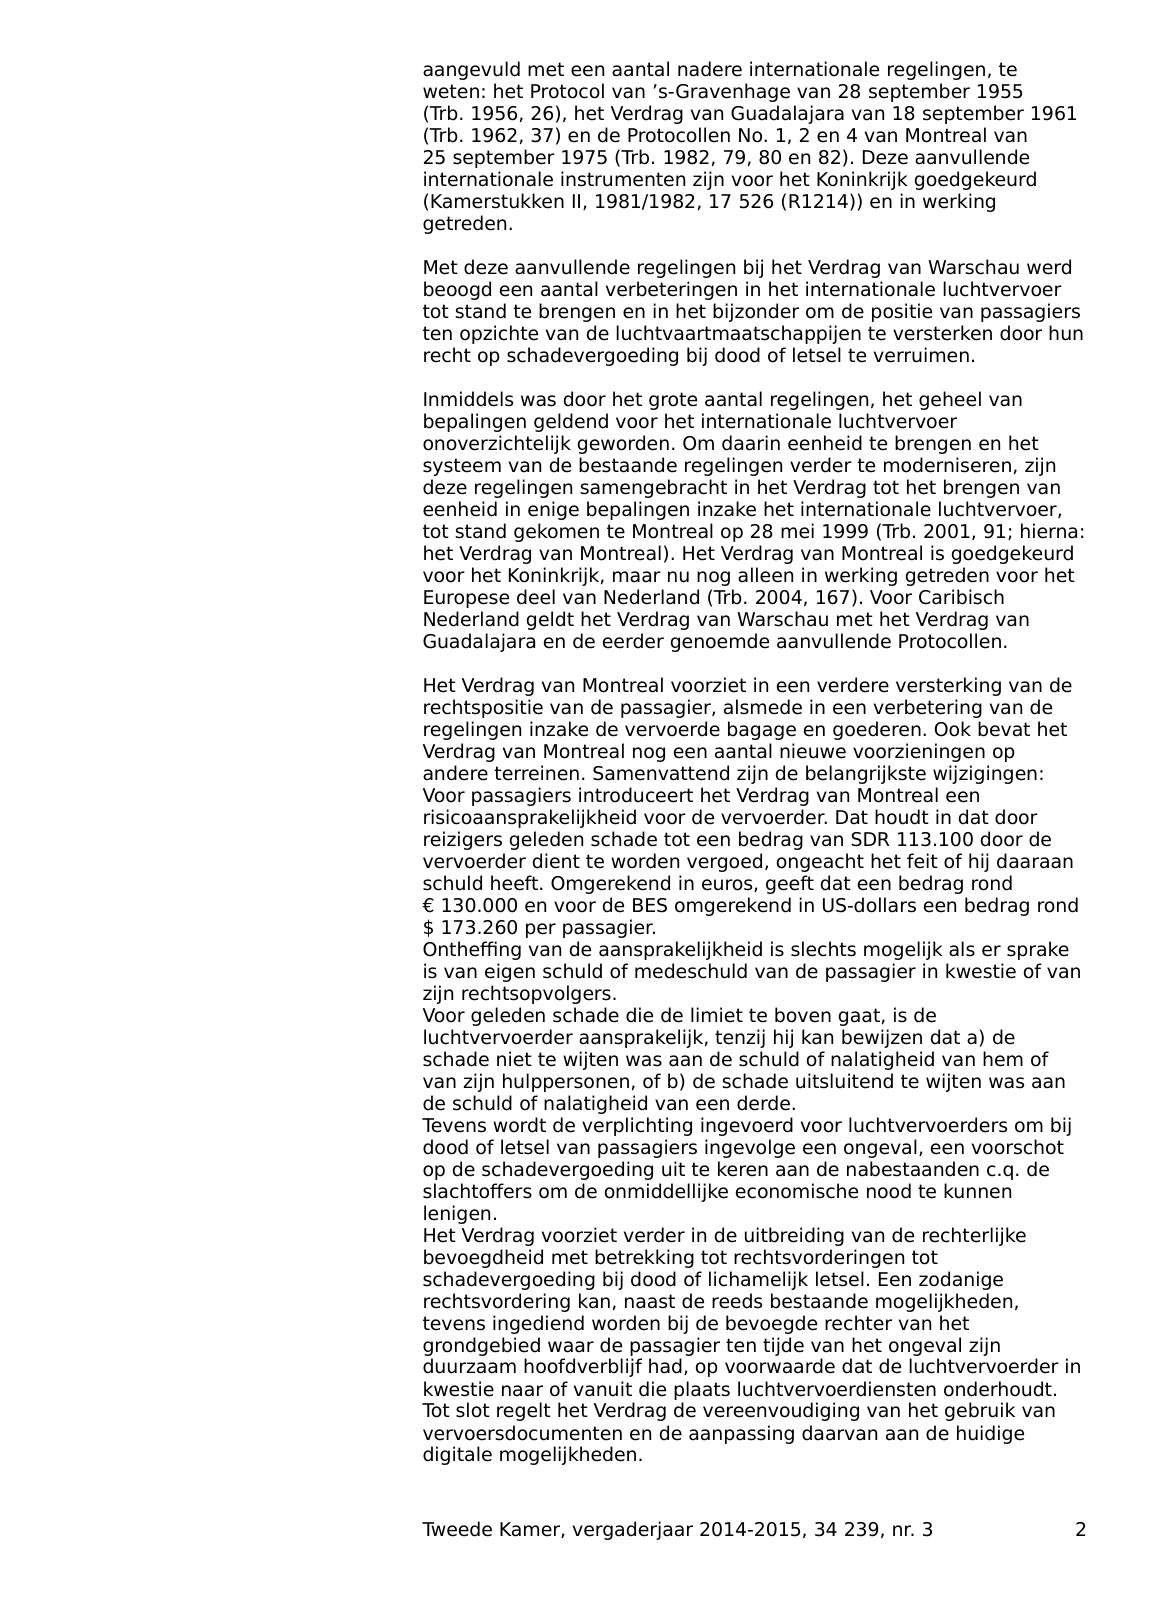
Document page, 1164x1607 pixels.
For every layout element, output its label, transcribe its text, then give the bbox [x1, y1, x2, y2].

text Het Verdrag voorziet verder in de uitbreiding van de rechterlijke bevoegdheid met betrekking tot rechtsvorderingen tot schadevergoeding bij dood of lichamelijk letsel. Een zodanige rechtsvordering kan, naast de reeds bestaande mogelijkheden, tevens ingediend worden bij de bevoegde rechter van het grondgebied waar de passagier ten tijde van het ongeval zijn duurzaam hoofdverblijf had, op voorwaarde dat de luchtvervoerder in kwestie naar of vanuit die plaats luchtvervoerdiensten onderhoudt. [422, 1224, 1087, 1400]
text Voor passagiers introduceert het Verdrag van Montreal een risicoaansprakelijkheid voor de vervoerder. Dat houdt in dat door reizigers geleden schade tot een bedrag van SDR 113.100 door de vervoerder dient te worden vergoed, ongeacht het feit of hij daaraan schuld heeft. Omgerekend in euros, geeft dat een bedrag rond € 130.000 en voor de BES omgerekend in US-dollars een bedrag rond $ 173.260 per passagier. [422, 785, 1087, 939]
text Het Verdrag van Montreal voorziet in een verdere versterking van de rechtspositie van de passagier, alsmede in een verbetering van de regelingen inzake de vervoerde bagage en goederen. Ook bevat het Verdrag van Montreal nog een aantal nieuwe voorzieningen op andere terreinen. Samenvattend zijn de belangrijkste wijzigingen: [422, 675, 1087, 785]
text Met deze aanvullende regelingen bij het Verdrag van Warschau werd beoogd een aantal verbeteringen in het internationale luchtvervoer tot stand te brengen en in het bijzonder om de positie van passagiers ten opzichte van de luchtvaartmaatschappijen te versterken door hun recht op schadevergoeding bij dood of letsel te verruimen. [422, 257, 1087, 367]
text Voor geleden schade die de limiet te boven gaat, is de luchtvervoerder aansprakelijk, tenzij hij kan bewijzen dat a) de schade niet te wijten was aan de schuld of nalatigheid van hem of van zijn hulppersonen, of b) de schade uitsluitend te wijten was aan de schuld of nalatigheid van een derde. [422, 1005, 1087, 1115]
text Ontheffing van de aansprakelijkheid is slechts mogelijk als er sprake is van eigen schuld of medeschuld van de passagier in kwestie of van zijn rechtsopvolgers. [422, 939, 1087, 1005]
text Inmiddels was door het grote aantal regelingen, het geheel van bepalingen geldend voor het internationale luchtvervoer onoverzichtelijk geworden. Om daarin eenheid te brengen en het systeem van de bestaande regelingen verder te moderniseren, zijn deze regelingen samengebracht in het Verdrag tot het brengen van eenheid in enige bepalingen inzake het internationale luchtvervoer, tot stand gekomen te Montreal op 28 mei 1999 (Trb. 2001, 91; hierna: het Verdrag van Montreal). Het Verdrag van Montreal is goedgekeurd voor het Koninkrijk, maar nu nog alleen in werking getreden voor het Europese deel van Nederland (Trb. 2004, 167). Voor Caribisch Nederland geldt het Verdrag van Warschau met het Verdrag van Guadalajara en de eerder genoemde aanvullende Protocollen. [422, 389, 1087, 653]
text aangevuld met een aantal nadere internationale regelingen, te weten: het Protocol van ’s-Gravenhage van 28 september 1955 (Trb. 1956, 26), het Verdrag van Guadalajara van 18 september 1961 (Trb. 1962, 37) en de Protocollen No. 1, 2 en 4 van Montreal van 25 september 1975 (Trb. 1982, 79, 80 en 82). Deze aanvullende internationale instrumenten zijn voor het Koninkrijk goedgekeurd (Kamerstukken II, 1981/1982, 17 526 (R1214)) en in werking getreden. [422, 59, 1087, 235]
text Tevens wordt de verplichting ingevoerd voor luchtvervoerders om bij dood of letsel van passagiers ingevolge een ongeval, een voorschot op de schadevergoeding uit te keren aan de nabestaanden c.q. de slachtoffers om de onmiddellijke economische nood te kunnen lenigen. [422, 1115, 1087, 1224]
text Tot slot regelt het Verdrag de vereenvoudiging van het gebruik van vervoersdocumenten en de aanpassing daarvan aan de huidige digitale mogelijkheden. [422, 1400, 1087, 1466]
